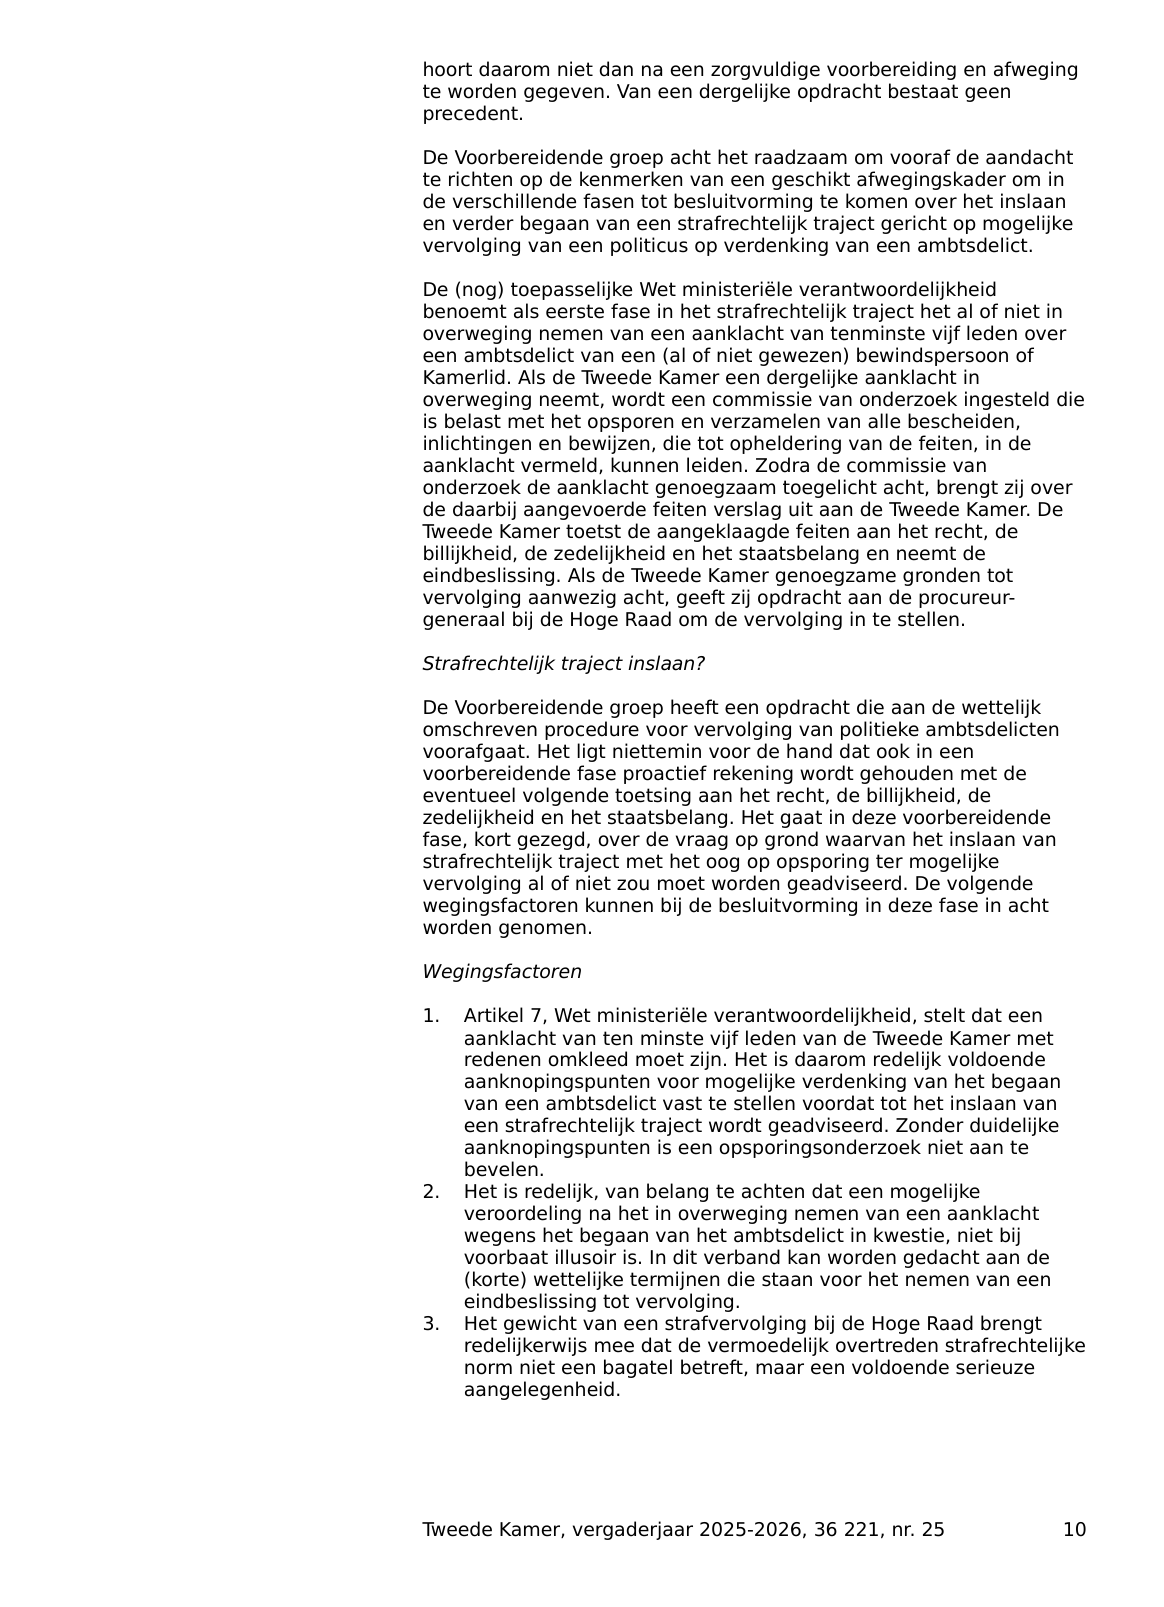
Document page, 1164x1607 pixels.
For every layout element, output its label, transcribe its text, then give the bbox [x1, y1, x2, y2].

text De Voorbereidende groep heeft een opdracht die aan de wettelijk omschreven procedure voor vervolging van politieke ambtsdelicten voorafgaat. Het ligt niettemin voor de hand dat ook in een voorbereidende fase proactief rekening wordt gehouden met de eventueel volgende toetsing aan het recht, de billijkheid, de zedelijkheid en het staatsbelang. Het gaat in deze voorbereidende fase, kort gezegd, over de vraag op grond waarvan het inslaan van strafrechtelijk traject met het oog op opsporing ter mogelijke vervolging al of niet zou moet worden geadviseerd. De volgende wegingsfactoren kunnen bij de besluitvorming in deze fase in acht worden genomen. [422, 697, 1087, 939]
text hoort daarom niet dan na een zorgvuldige voorbereiding en afweging te worden gegeven. Van een dergelijke opdracht bestaat geen precedent. [422, 59, 1087, 125]
subtitle Wegingsfactoren [422, 961, 1087, 983]
text 3. Het gewicht van een strafvervolging bij de Hoge Raad brengt redelijkerwijs mee dat de vermoedelijk overtreden strafrechtelijke norm niet een bagatel betreft, maar een voldoende serieuze aangelegenheid. [422, 1313, 1087, 1401]
subtitle Strafrechtelijk traject inslaan? [422, 653, 1087, 675]
text De Voorbereidende groep acht het raadzaam om vooraf de aandacht te richten op de kenmerken van een geschikt afwegingskader om in de verschillende fasen tot besluitvorming te komen over het inslaan en verder begaan van een strafrechtelijk traject gericht op mogelijke vervolging van een politicus op verdenking van een ambtsdelict. [422, 147, 1087, 257]
text 2. Het is redelijk, van belang te achten dat een mogelijke veroordeling na het in overweging nemen van een aanklacht wegens het begaan van het ambtsdelict in kwestie, niet bij voorbaat illusoir is. In dit verband kan worden gedacht aan de (korte) wettelijke termijnen die staan voor het nemen van een eindbeslissing tot vervolging. [422, 1181, 1087, 1313]
text De (nog) toepasselijke Wet ministeriële verantwoordelijkheid benoemt als eerste fase in het strafrechtelijk traject het al of niet in overweging nemen van een aanklacht van tenminste vijf leden over een ambtsdelict van een (al of niet gewezen) bewindspersoon of Kamerlid. Als de Tweede Kamer een dergelijke aanklacht in overweging neemt, wordt een commissie van onderzoek ingesteld die is belast met het opsporen en verzamelen van alle bescheiden, inlichtingen en bewijzen, die tot opheldering van de feiten, in de aanklacht vermeld, kunnen leiden. Zodra de commissie van onderzoek de aanklacht genoegzaam toegelicht acht, brengt zij over de daarbij aangevoerde feiten verslag uit aan de Tweede Kamer. De Tweede Kamer toetst de aangeklaagde feiten aan het recht, de billijkheid, de zedelijkheid en het staatsbelang en neemt de eindbeslissing. Als de Tweede Kamer genoegzame gronden tot vervolging aanwezig acht, geeft zij opdracht aan de procureur-generaal bij de Hoge Raad om de vervolging in te stellen. [422, 279, 1087, 631]
text 1. Artikel 7, Wet ministeriële verantwoordelijkheid, stelt dat een aanklacht van ten minste vijf leden van de Tweede Kamer met redenen omkleed moet zijn. Het is daarom redelijk voldoende aanknopingspunten voor mogelijke verdenking van het begaan van een ambtsdelict vast te stellen voordat tot het inslaan van een strafrechtelijk traject wordt geadviseerd. Zonder duidelijke aanknopingspunten is een opsporingsonderzoek niet aan te bevelen. [422, 1005, 1087, 1181]
